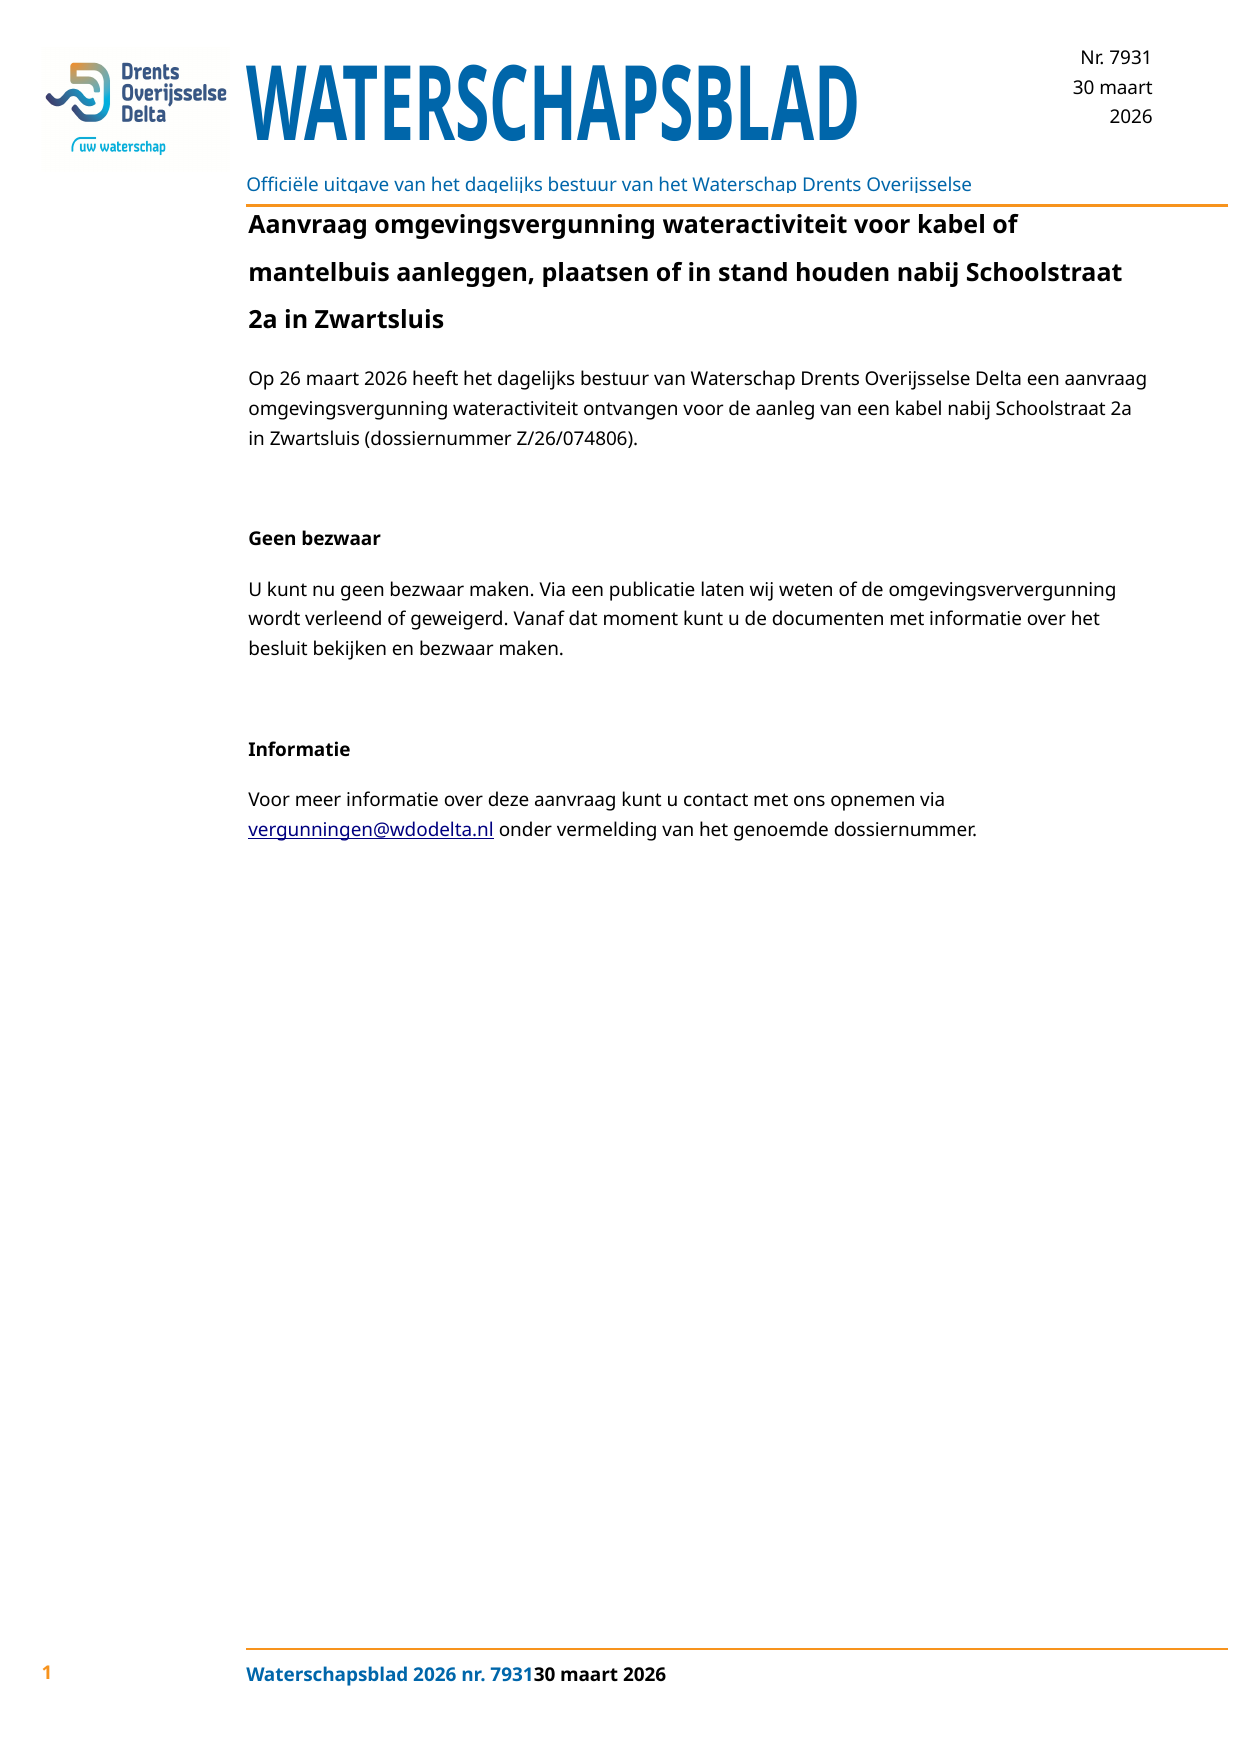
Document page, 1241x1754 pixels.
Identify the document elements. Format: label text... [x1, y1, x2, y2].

text Op 26 maart 2026 heeft het dagelijks bestuur van Waterschap Drents Overijsselse Delta een aanvraag omgevingsvergunning wateractiviteit ontvangen voor de aanleg van een kabel nabij Schoolstraat 2a in Zwartsluis (dossiernummer Z/26/074806). [248, 366, 1152, 450]
picture [41, 47, 231, 172]
text Aanvraag omgevingsvergunning wateractiviteit voor kabel of mantelbuis aanleggen, plaatsen of in stand houden nabij Schoolstraat 2a in Zwartsluis [248, 207, 1152, 336]
text Geen bezwaar [248, 526, 1152, 551]
text Voor meer informatie over deze aanvraag kunt u contact met ons opnemen via vergunningen@wdodelta.nl onder vermelding van het genoemde dossiernummer. [248, 786, 1152, 842]
text U kunt nu geen bezwaar maken. Via een publicatie laten wij weten of de omgevingsververgunning wordt verleend of geweigerd. Vanaf dat moment kunt u de documenten met informatie over het besluit bekijken en bezwaar maken. [248, 576, 1152, 661]
text Informatie [248, 736, 1152, 762]
